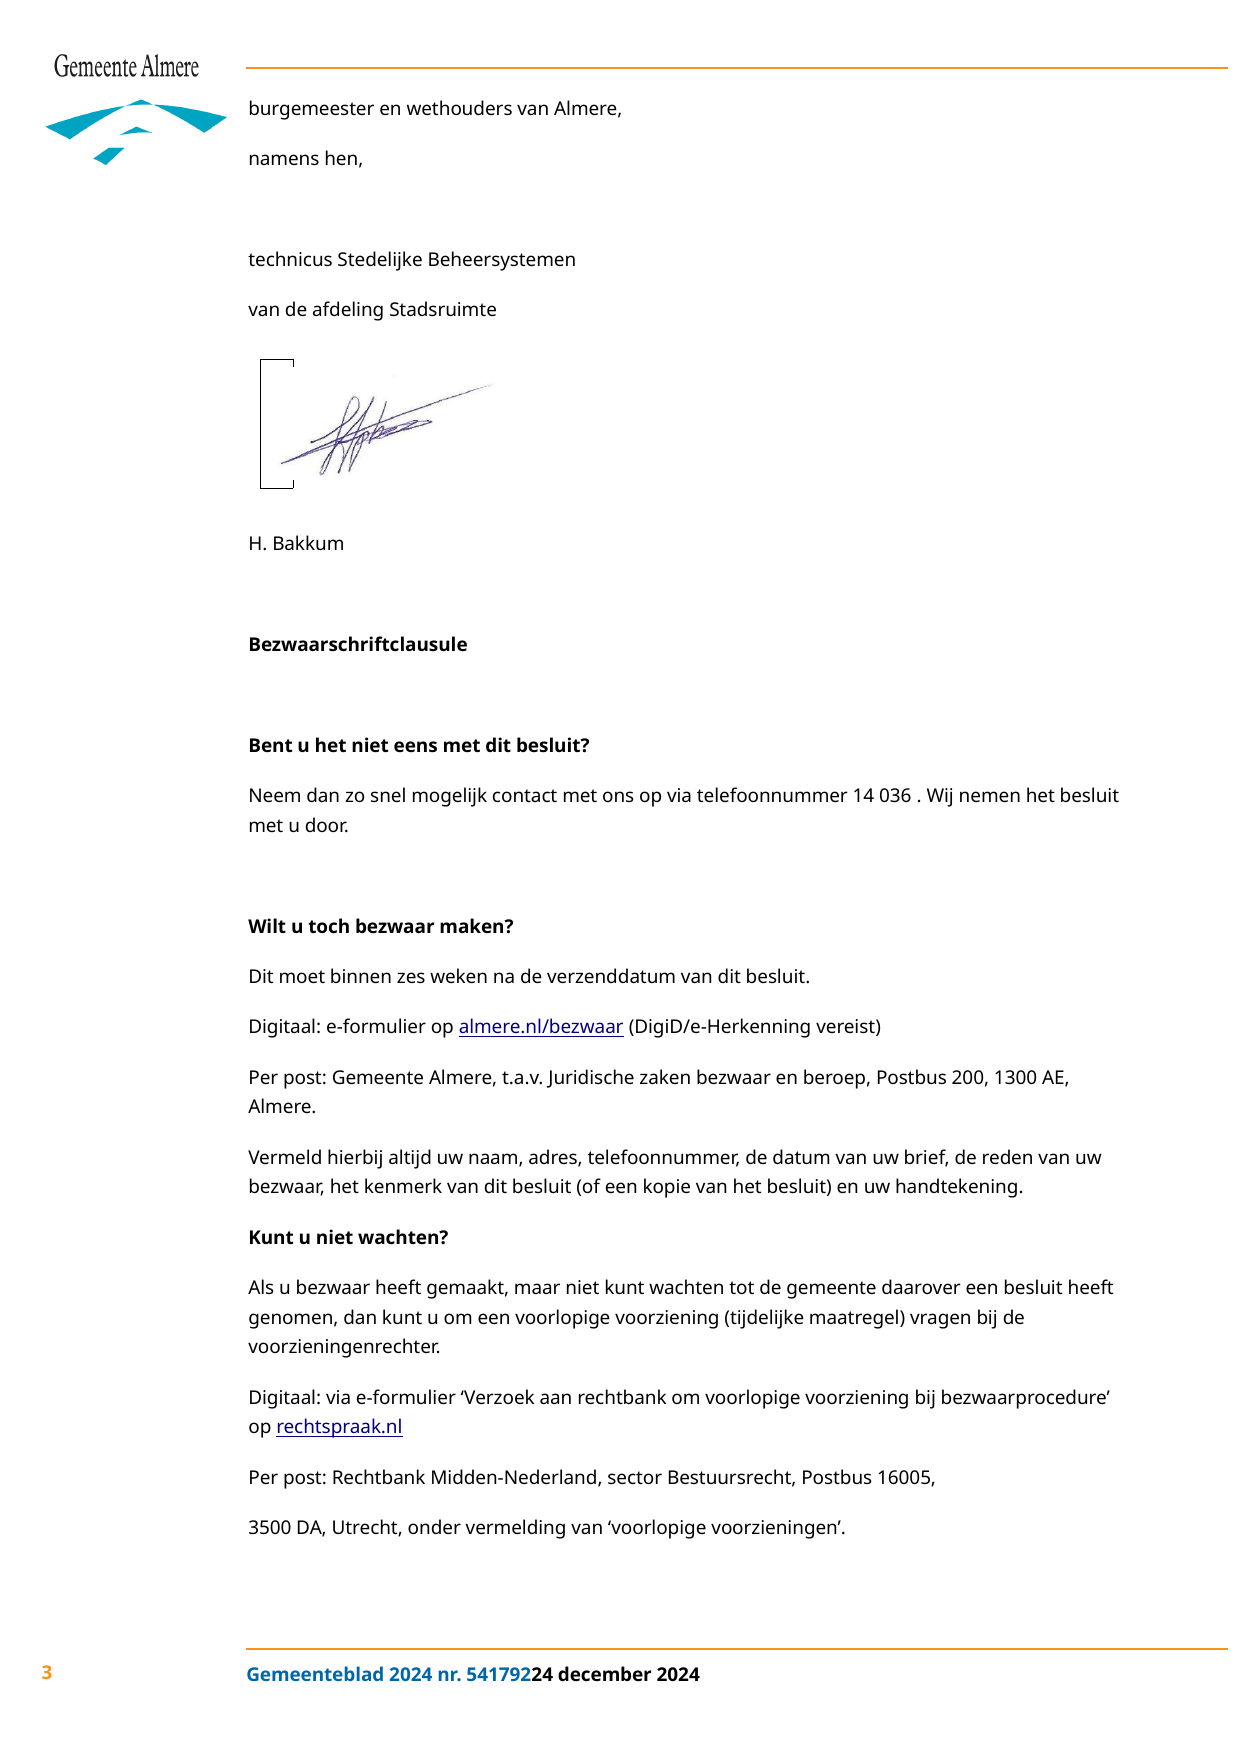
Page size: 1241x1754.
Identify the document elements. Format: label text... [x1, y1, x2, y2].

text Neem dan zo snel mogelijk contact met ons op via telefoonnummer 14 036 . Wij nemen het besluit met u door. [248, 782, 1152, 838]
text burgemeester en wethouders van Almere, [248, 95, 1152, 121]
text Per post: Rechtbank Midden-Nederland, sector Bestuursrecht, Postbus 16005, [248, 1464, 1152, 1490]
text technicus Stedelijke Beheersystemen [248, 246, 1152, 272]
text Bent u het niet eens met dit besluit? [248, 732, 1152, 758]
text van de afdeling Stadsruimte [248, 296, 1152, 322]
text Dit moet binnen zes weken na de verzenddatum van dit besluit. [248, 963, 1152, 989]
text Kunt u niet wachten? [248, 1224, 1152, 1250]
text Digitaal: e-formulier op almere.nl/bezwaar (DigiD/e-Herkenning vereist) [248, 1014, 1152, 1039]
text Wilt u toch bezwaar maken? [248, 913, 1152, 939]
text Per post: Gemeente Almere, t.a.v. Juridische zaken bezwaar en beroep, Postbus 200, 1300 AE, Almere. [248, 1064, 1152, 1119]
text H. Bakkum [248, 530, 1152, 556]
text Als u bezwaar heeft gemaakt, maar niet kunt wachten tot de gemeente daarover een besluit heeft genomen, dan kunt u om een voorlopige voorziening (tijdelijke maatregel) vragen bij de voorzieningenrechter. [248, 1274, 1152, 1359]
picture [41, 47, 231, 172]
text namens hen, [248, 145, 1152, 171]
picture [268, 367, 499, 480]
text Vermeld hierbij altijd uw naam, adres, telefoonnummer, de datum van uw brief, de reden van uw bezwaar, het kenmerk van dit besluit (of een kopie van het besluit) en uw handtekening. [248, 1144, 1152, 1199]
text Bezwaarschriftclausule [248, 631, 1152, 657]
text 3500 DA, Utrecht, onder vermelding van ‘voorlopige voorzieningen’. [248, 1514, 1152, 1540]
text Digitaal: via e-formulier ‘Verzoek aan rechtbank om voorlopige voorziening bij bezwaarprocedure’ op rechtspraak.nl [248, 1384, 1152, 1439]
